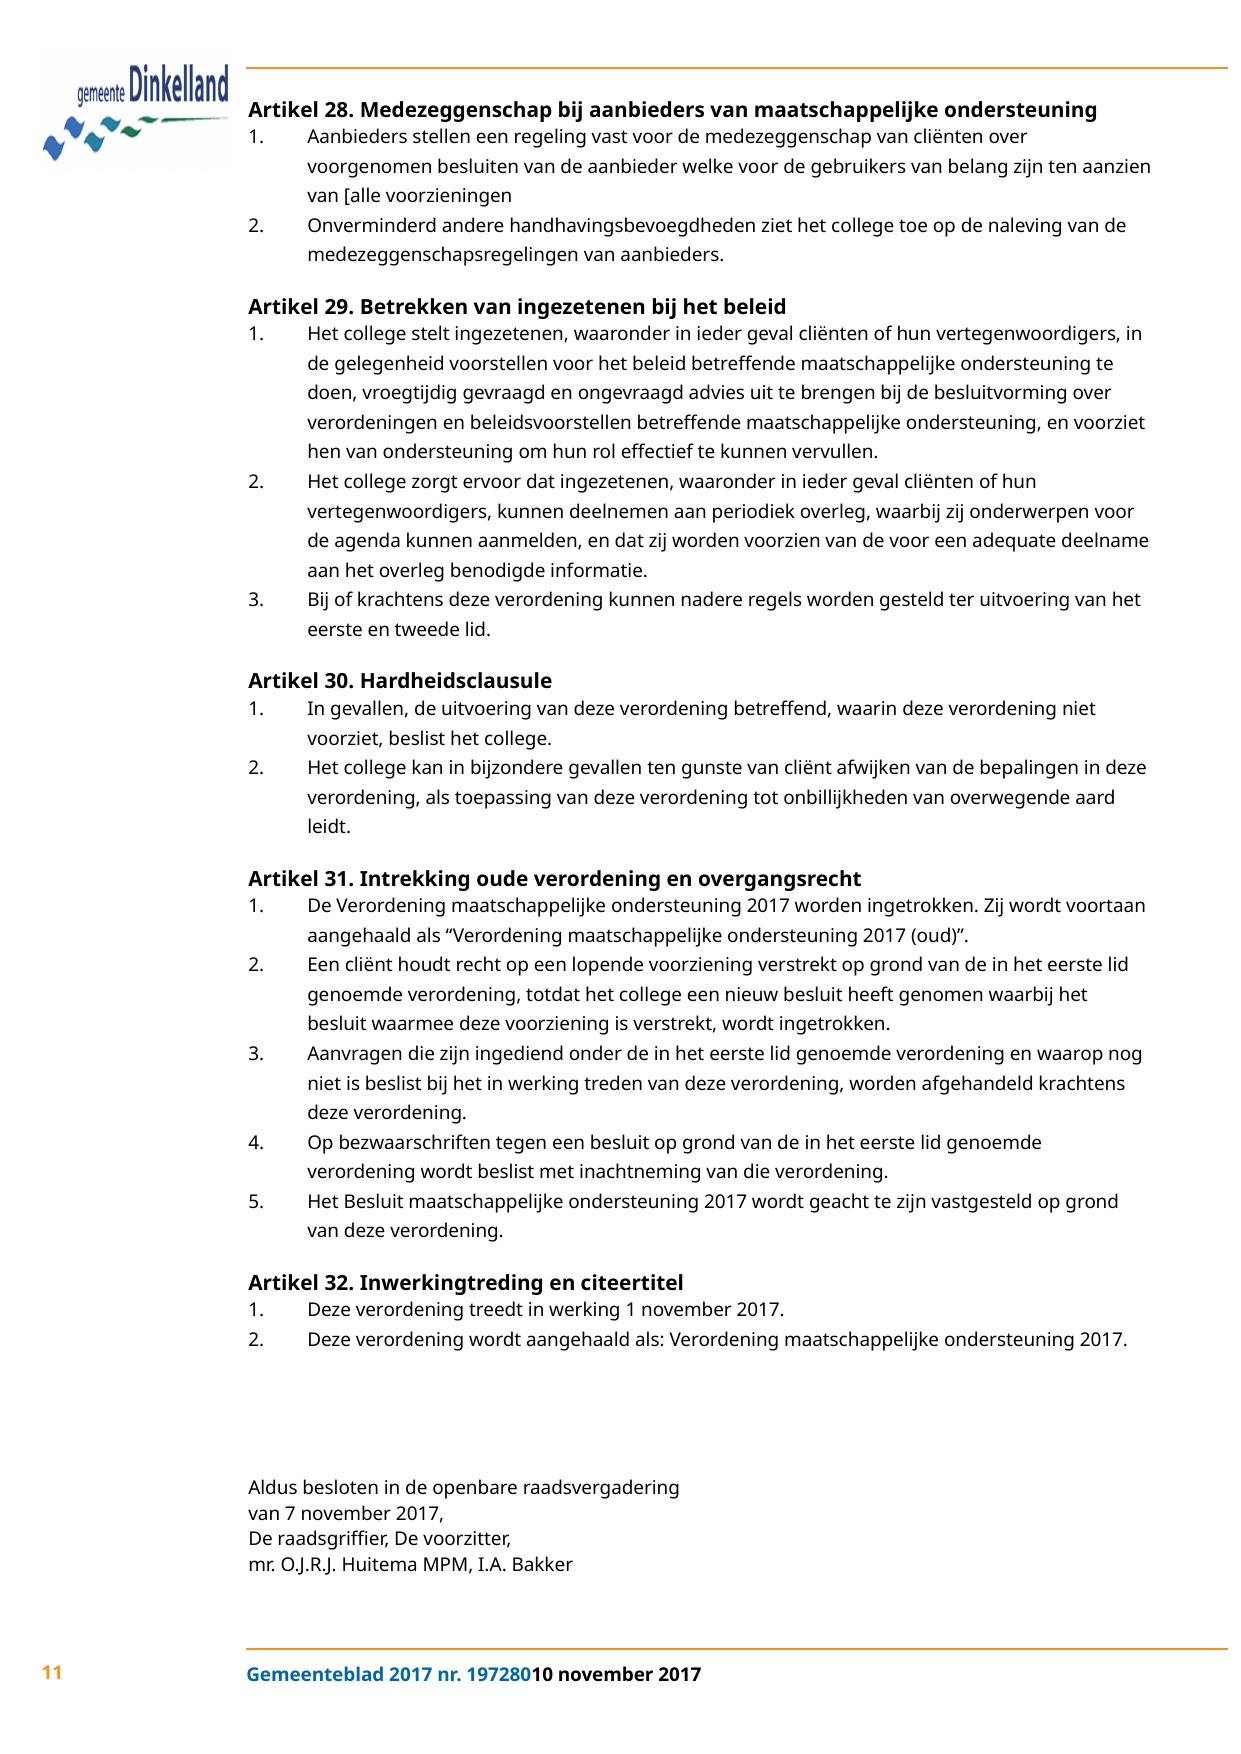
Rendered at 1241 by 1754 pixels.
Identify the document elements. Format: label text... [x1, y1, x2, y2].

picture [41, 47, 231, 172]
list In gevallen, de uitvoering van deze verordening betreffend, waarin deze verordening niet voorziet, beslist het college. [248, 695, 1152, 750]
list Het college kan in bijzondere gevallen ten gunste van cliënt afwijken van de bepalingen in deze verordening, als toepassing van deze verordening tot onbillijkheden van overwegende aard leidt. [248, 754, 1152, 839]
list Deze verordening wordt aangehaald als: Verordening maatschappelijke ondersteuning 2017. [248, 1326, 1152, 1352]
list Een cliënt houdt recht op een lopende voorziening verstrekt op grond van de in het eerste lid genoemde verordening, totdat het college een nieuw besluit heeft genomen waarbij het besluit waarmee deze voorziening is verstrekt, wordt ingetrokken. [248, 951, 1152, 1036]
list Bij of krachtens deze verordening kunnen nadere regels worden gesteld ter uitvoering van het eerste en tweede lid. [248, 587, 1152, 642]
text mr. O.J.R.J. Huitema MPM, I.A. Bakker [248, 1551, 1152, 1577]
text Artikel 30. Hardheidsclausule [248, 667, 1152, 695]
text De raadsgriffier, De voorzitter, [248, 1526, 1152, 1551]
text Artikel 31. Intrekking oude verordening en overgangsrecht [248, 864, 1152, 892]
list Onverminderd andere handhavingsbevoegdheden ziet het college toe op de naleving van de medezeggenschapsregelingen van aanbieders. [248, 212, 1152, 267]
list Op bezwaarschriften tegen een besluit op grond van de in het eerste lid genoemde verordening wordt beslist met inachtneming van die verordening. [248, 1129, 1152, 1184]
text Artikel 28. Medezeggenschap bij aanbieders van maatschappelijke ondersteuning [248, 95, 1152, 123]
text Artikel 29. Betrekken van ingezetenen bij het beleid [248, 292, 1152, 320]
text van 7 november 2017, [248, 1500, 1152, 1526]
text Artikel 32. Inwerkingtreding en citeertitel [248, 1268, 1152, 1297]
list Het Besluit maatschappelijke ondersteuning 2017 wordt geacht te zijn vastgesteld op grond van deze verordening. [248, 1188, 1152, 1243]
text Aldus besloten in de openbare raadsvergadering [248, 1474, 1152, 1500]
list Het college stelt ingezetenen, waaronder in ieder geval cliënten of hun vertegenwoordigers, in de gelegenheid voorstellen voor het beleid betreffende maatschappelijke ondersteuning te doen, vroegtijdig gevraagd en ongevraagd advies uit te brengen bij de besluitvorming over verordeningen en beleidsvoorstellen betreffende maatschappelijke ondersteuning, en voorziet hen van ondersteuning om hun rol effectief te kunnen vervullen. [248, 320, 1152, 464]
list Aanvragen die zijn ingediend onder de in het eerste lid genoemde verordening en waarop nog niet is beslist bij het in werking treden van deze verordening, worden afgehandeld krachtens deze verordening. [248, 1040, 1152, 1125]
list Aanbieders stellen een regeling vast voor de medezeggenschap van cliënten over voorgenomen besluiten van de aanbieder welke voor de gebruikers van belang zijn ten aanzien van [alle voorzieningen [248, 123, 1152, 208]
list Deze verordening treedt in werking 1 november 2017. [248, 1297, 1152, 1322]
list De Verordening maatschappelijke ondersteuning 2017 worden ingetrokken. Zij wordt voortaan aangehaald als “Verordening maatschappelijke ondersteuning 2017 (oud)”. [248, 892, 1152, 948]
list Het college zorgt ervoor dat ingezetenen, waaronder in ieder geval cliënten of hun vertegenwoordigers, kunnen deelnemen aan periodiek overleg, waarbij zij onderwerpen voor de agenda kunnen aanmelden, en dat zij worden voorzien van de voor een adequate deelname aan het overleg benodigde informatie. [248, 468, 1152, 583]
